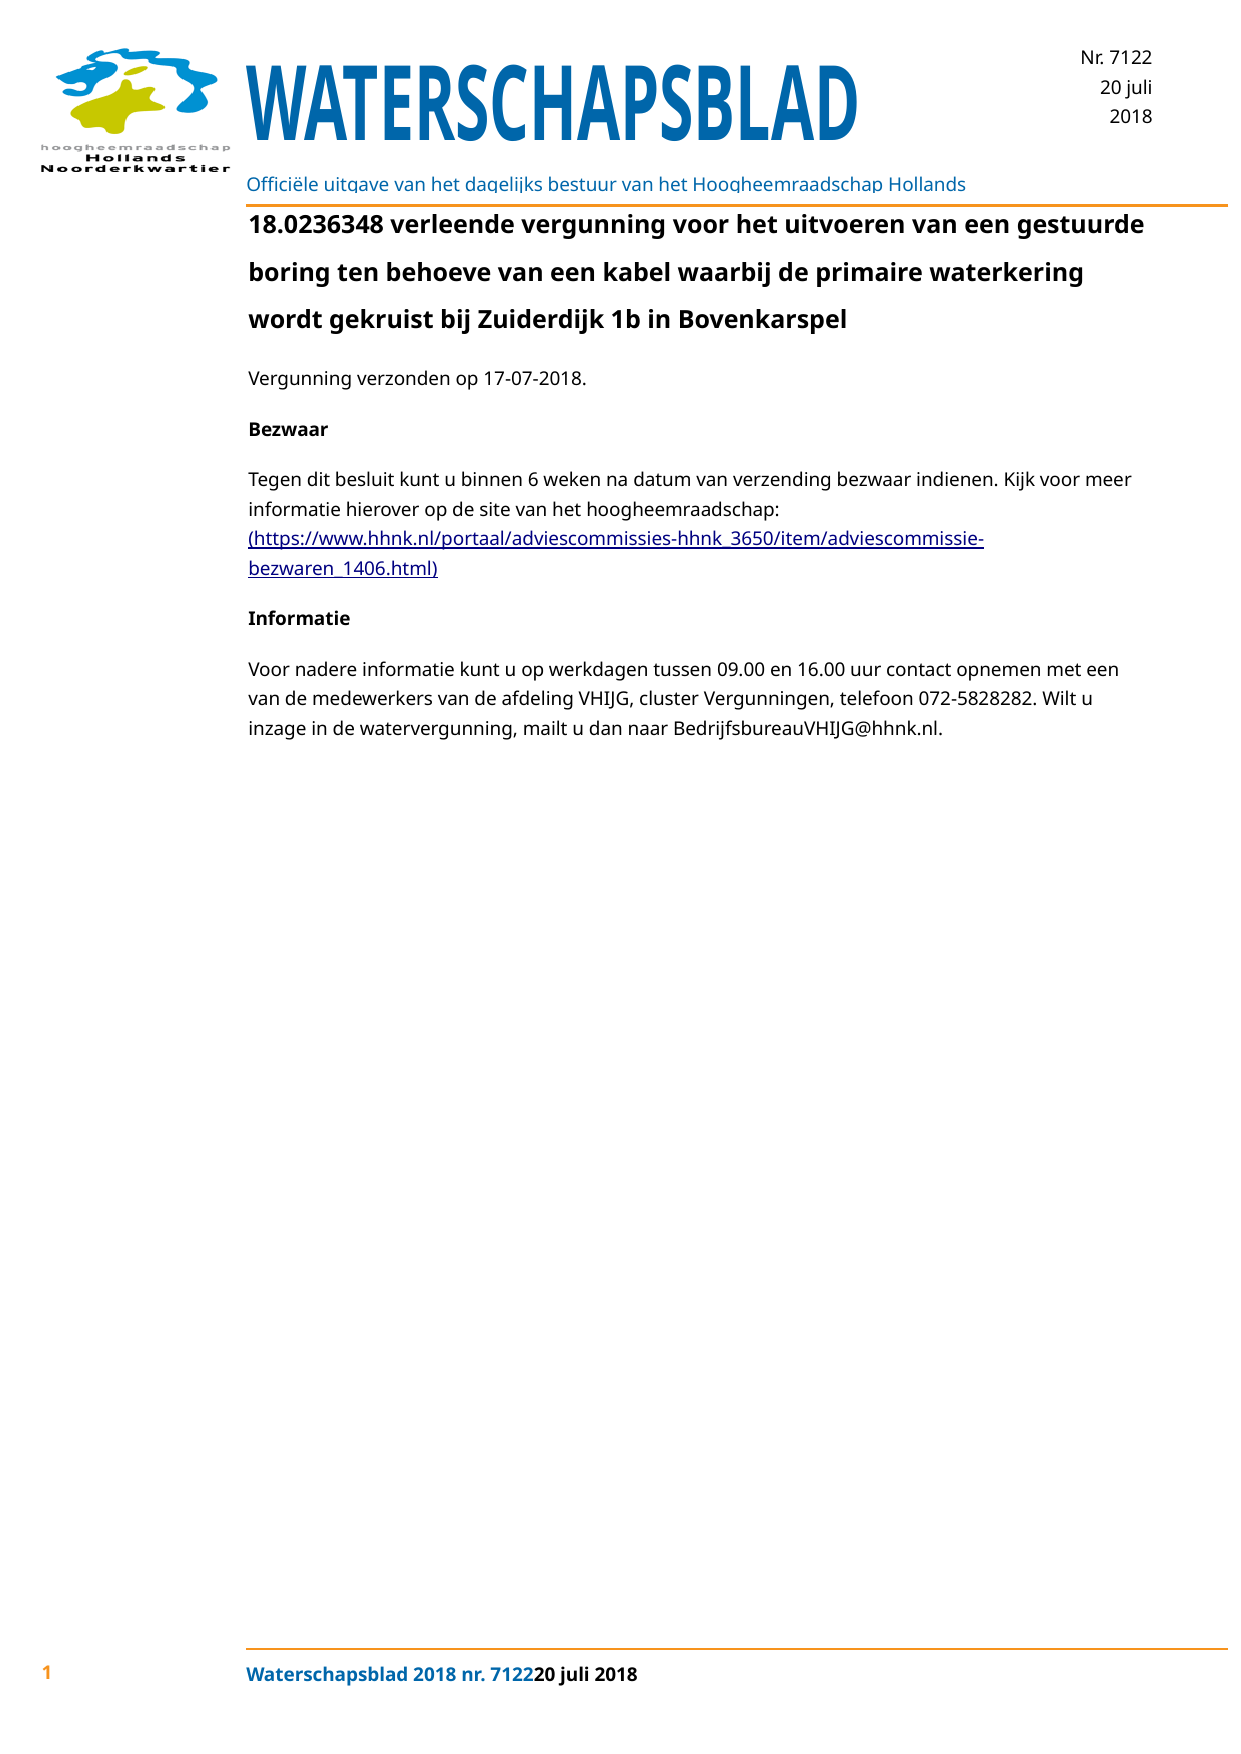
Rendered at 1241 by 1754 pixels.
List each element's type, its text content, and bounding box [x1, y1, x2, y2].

text Informatie [248, 606, 1152, 631]
text Bezwaar [248, 416, 1152, 442]
text Voor nadere informatie kunt u op werkdagen tussen 09.00 en 16.00 uur contact opnemen met een van de medewerkers van de afdeling VHIJG, cluster Vergunningen, telefoon 072-5828282. Wilt u inzage in de watervergunning, mailt u dan naar BedrijfsbureauVHIJG@hhnk.nl. [248, 656, 1152, 741]
picture [41, 47, 231, 172]
text 18.0236348 verleende vergunning voor het uitvoeren van een gestuurde boring ten behoeve van een kabel waarbij de primaire waterkering wordt gekruist bij Zuiderdijk 1b in Bovenkarspel [248, 207, 1152, 336]
text Tegen dit besluit kunt u binnen 6 weken na datum van verzending bezwaar indienen. Kijk voor meer informatie hierover op de site van het hoogheemraadschap: (https://www.hhnk.nl/portaal/adviescommissies-hhnk_3650/item/adviescommissie-bezwaren_1406.html) [248, 466, 1152, 581]
text Vergunning verzonden op 17-07-2018. [248, 366, 1152, 391]
